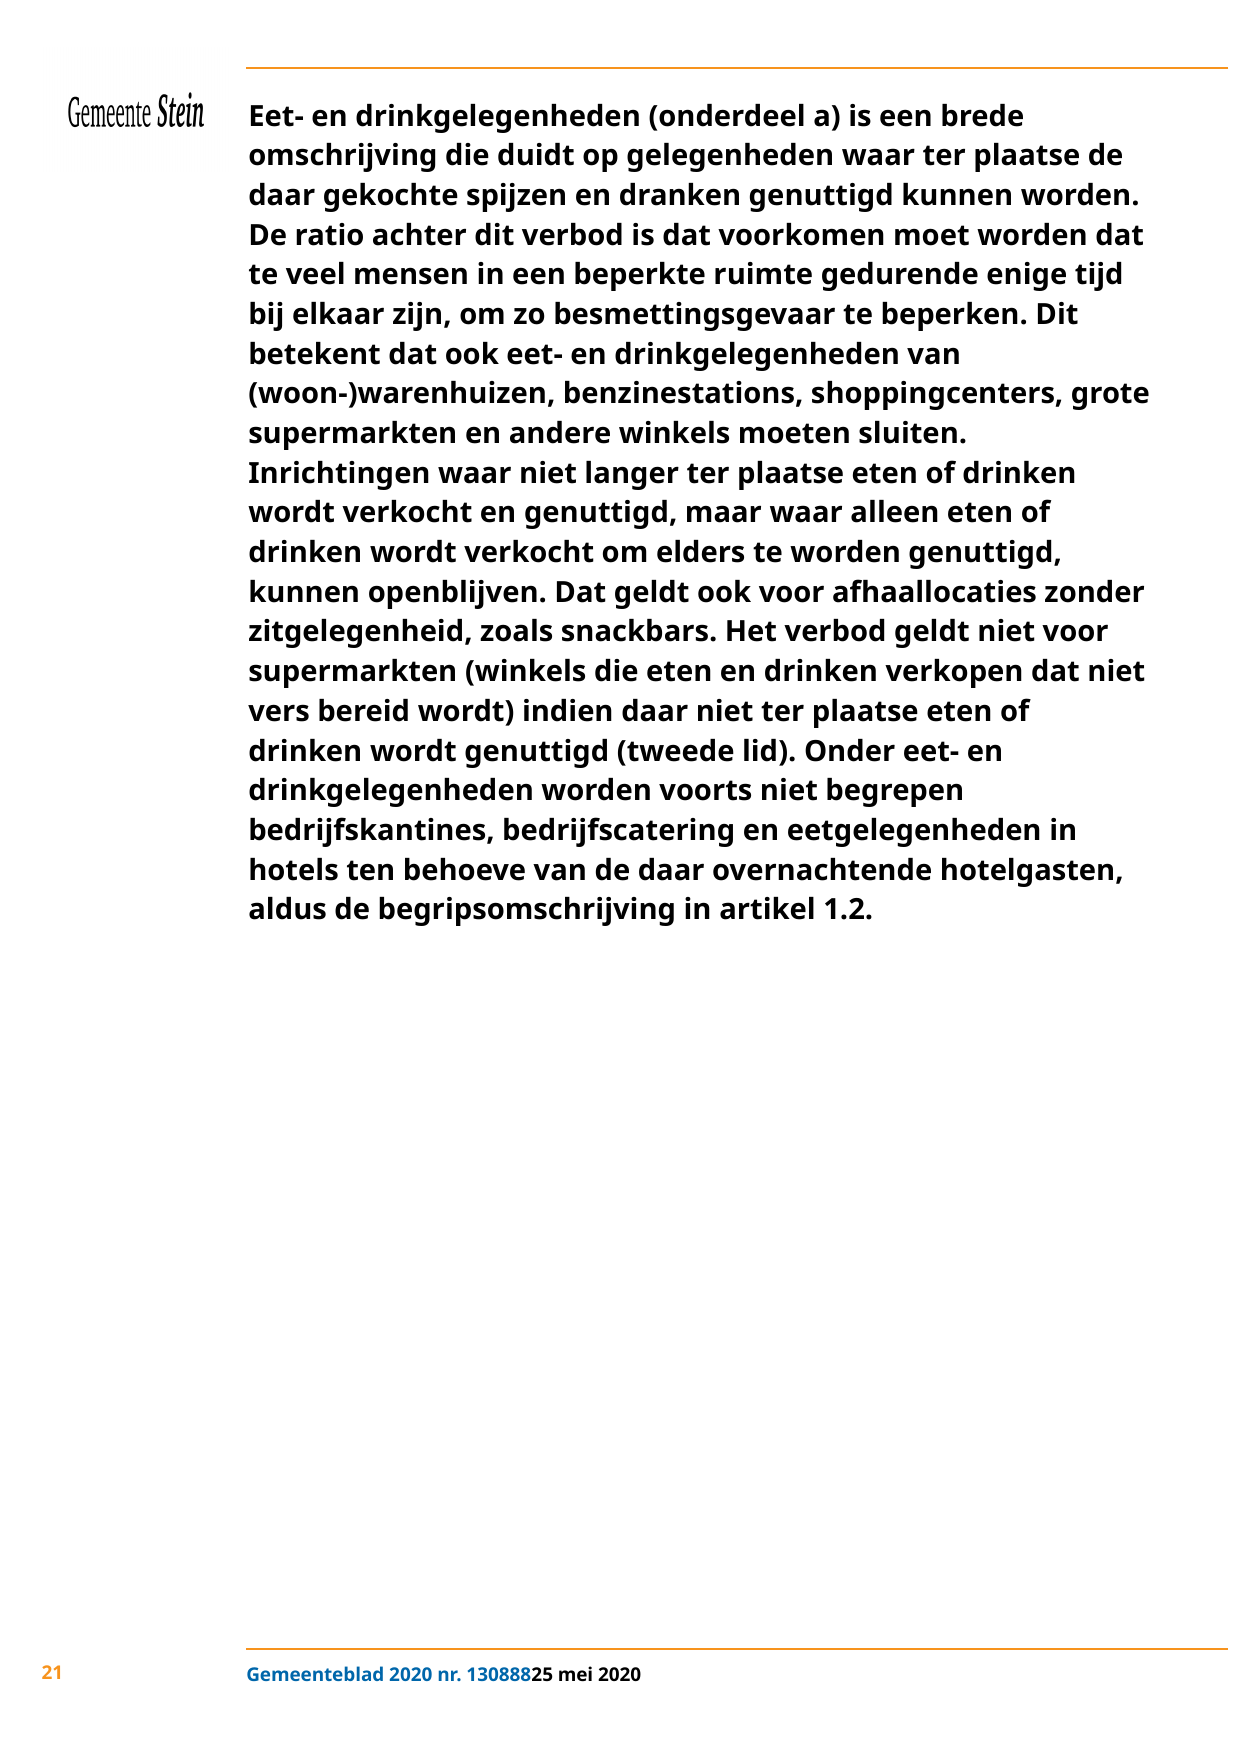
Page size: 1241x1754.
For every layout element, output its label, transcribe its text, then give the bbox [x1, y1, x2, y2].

picture [41, 47, 231, 172]
text Eet- en drinkgelegenheden (onderdeel a) is een brede omschrijving die duidt op gelegenheden waar ter plaatse de daar gekochte spijzen en dranken genuttigd kunnen worden. De ratio achter dit verbod is dat voorkomen moet worden dat te veel mensen in een beperkte ruimte gedurende enige tijd bij elkaar zijn, om zo besmettingsgevaar te beperken. Dit betekent dat ook eet- en drinkgelegenheden van (woon-)warenhuizen, benzinestations, shoppingcenters, grote supermarkten en andere winkels moeten sluiten. Inrichtingen waar niet langer ter plaatse eten of drinken wordt verkocht en genuttigd, maar waar alleen eten of drinken wordt verkocht om elders te worden genuttigd, kunnen openblijven. Dat geldt ook voor afhaallocaties zonder zitgelegenheid, zoals snackbars. Het verbod geldt niet voor supermarkten (winkels die eten en drinken verkopen dat niet vers bereid wordt) indien daar niet ter plaatse eten of drinken wordt genuttigd (tweede lid). Onder eet- en drinkgelegenheden worden voorts niet begrepen bedrijfskantines, bedrijfscatering en eetgelegenheden in hotels ten behoeve van de daar overnachtende hotelgasten, aldus de begripsomschrijving in artikel 1.2. [248, 95, 1152, 928]
